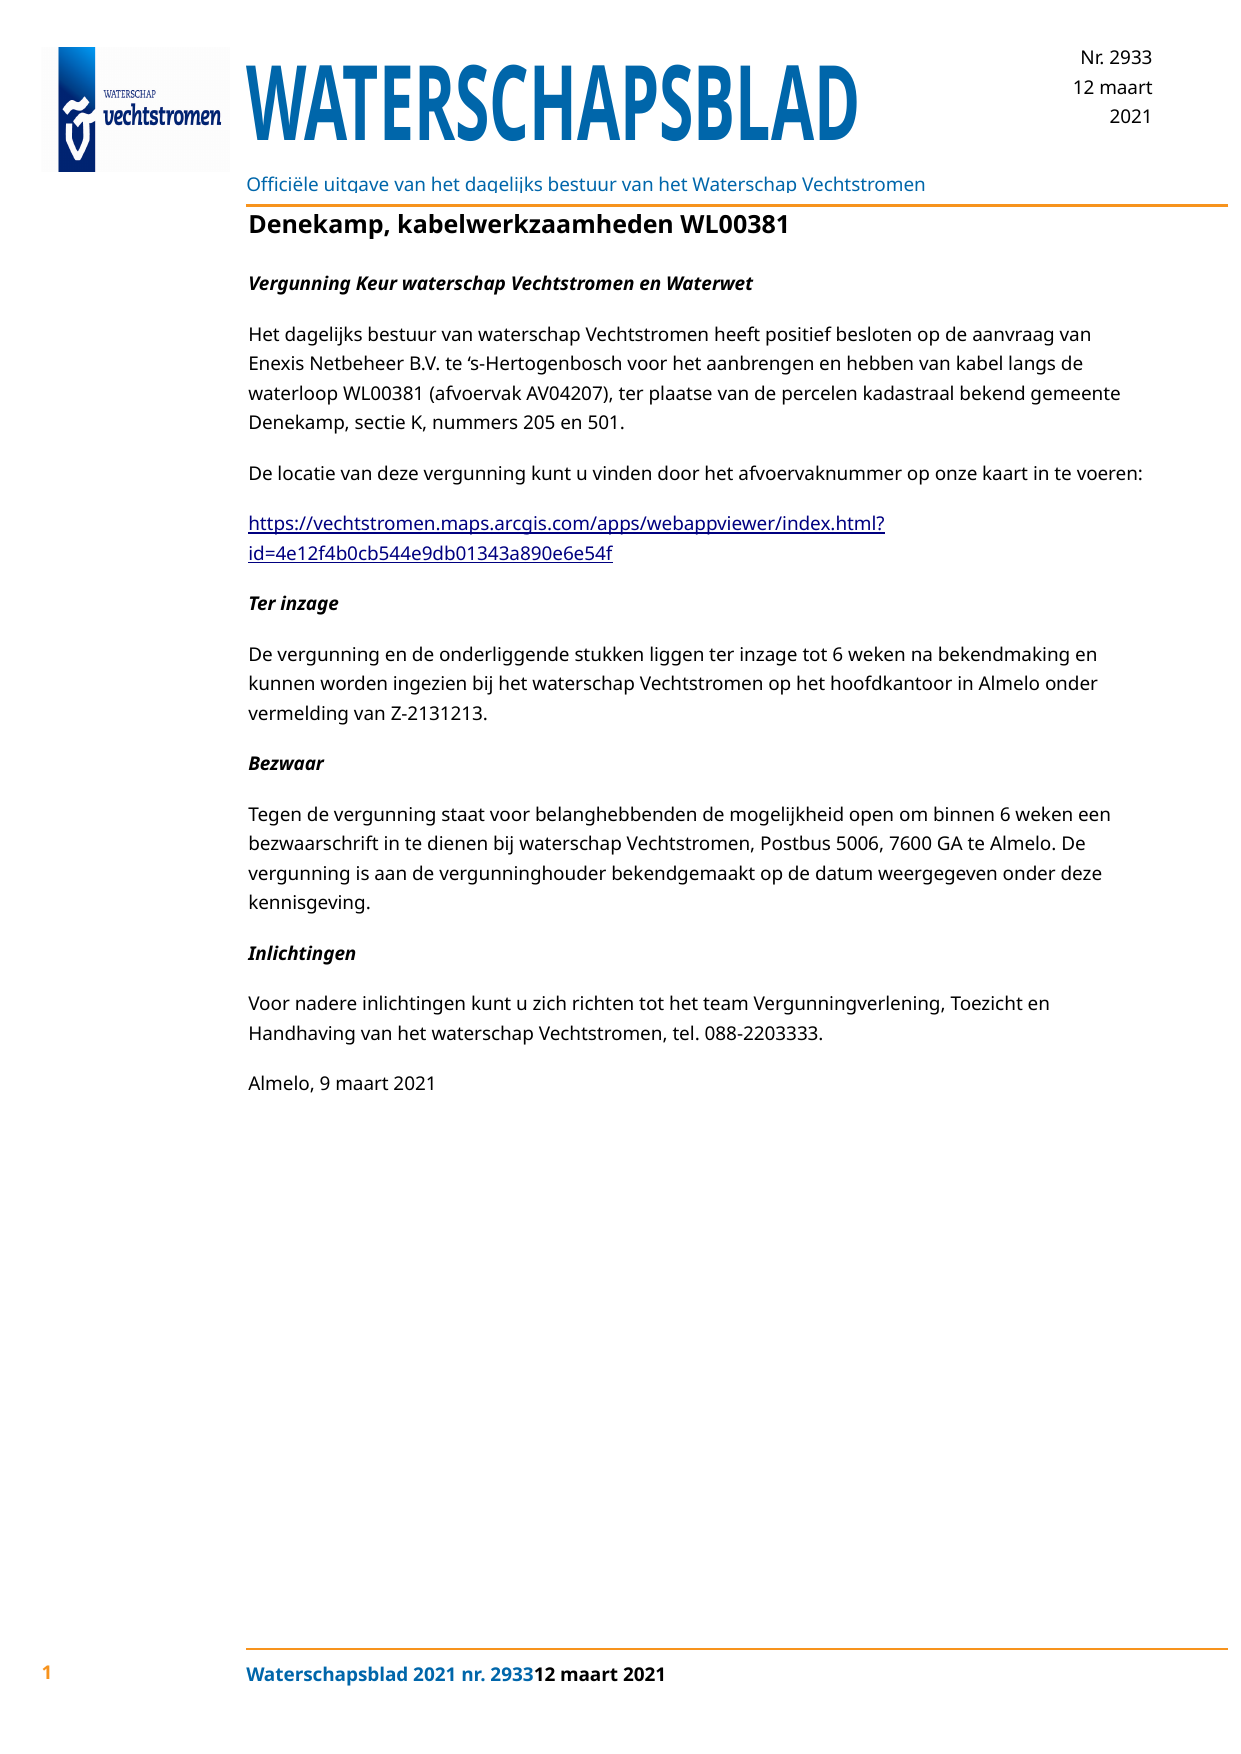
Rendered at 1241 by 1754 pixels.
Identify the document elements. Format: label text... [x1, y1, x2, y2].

text Voor nadere inlichtingen kunt u zich richten tot het team Vergunningverlening, Toezicht en Handhaving van het waterschap Vechtstromen, tel. 088-2203333. [248, 990, 1152, 1046]
text Ter inzage [248, 590, 1152, 616]
text Vergunning Keur waterschap Vechtstromen en Waterwet [248, 270, 1152, 296]
text De locatie van deze vergunning kunt u vinden door het afvoervaknummer op onze kaart in te voeren: [248, 460, 1152, 486]
text Het dagelijks bestuur van waterschap Vechtstromen heeft positief besloten op de aanvraag van Enexis Netbeheer B.V. te ‘s-Hertogenbosch voor het aanbrengen en hebben van kabel langs de waterloop WL00381 (afvoervak AV04207), ter plaatse van de percelen kadastraal bekend gemeente Denekamp, sectie K, nummers 205 en 501. [248, 321, 1152, 435]
text Inlichtingen [248, 940, 1152, 966]
text De vergunning en de onderliggende stukken liggen ter inzage tot 6 weken na bekendmaking en kunnen worden ingezien bij het waterschap Vechtstromen op het hoofdkantoor in Almelo onder vermelding van Z-2131213. [248, 641, 1152, 726]
picture [41, 47, 231, 172]
text Almelo, 9 maart 2021 [248, 1070, 1152, 1096]
text https://vechtstromen.maps.arcgis.com/apps/webappviewer/index.html?id=4e12f4b0cb544e9db01343a890e6e54f [248, 510, 1152, 566]
text Denekamp, kabelwerkzaamheden WL00381 [248, 207, 1152, 241]
text Tegen de vergunning staat voor belanghebbenden de mogelijkheid open om binnen 6 weken een bezwaarschrift in te dienen bij waterschap Vechtstromen, Postbus 5006, 7600 GA te Almelo. De vergunning is aan de vergunninghouder bekendgemaakt op de datum weergegeven onder deze kennisgeving. [248, 801, 1152, 915]
text Bezwaar [248, 750, 1152, 776]
